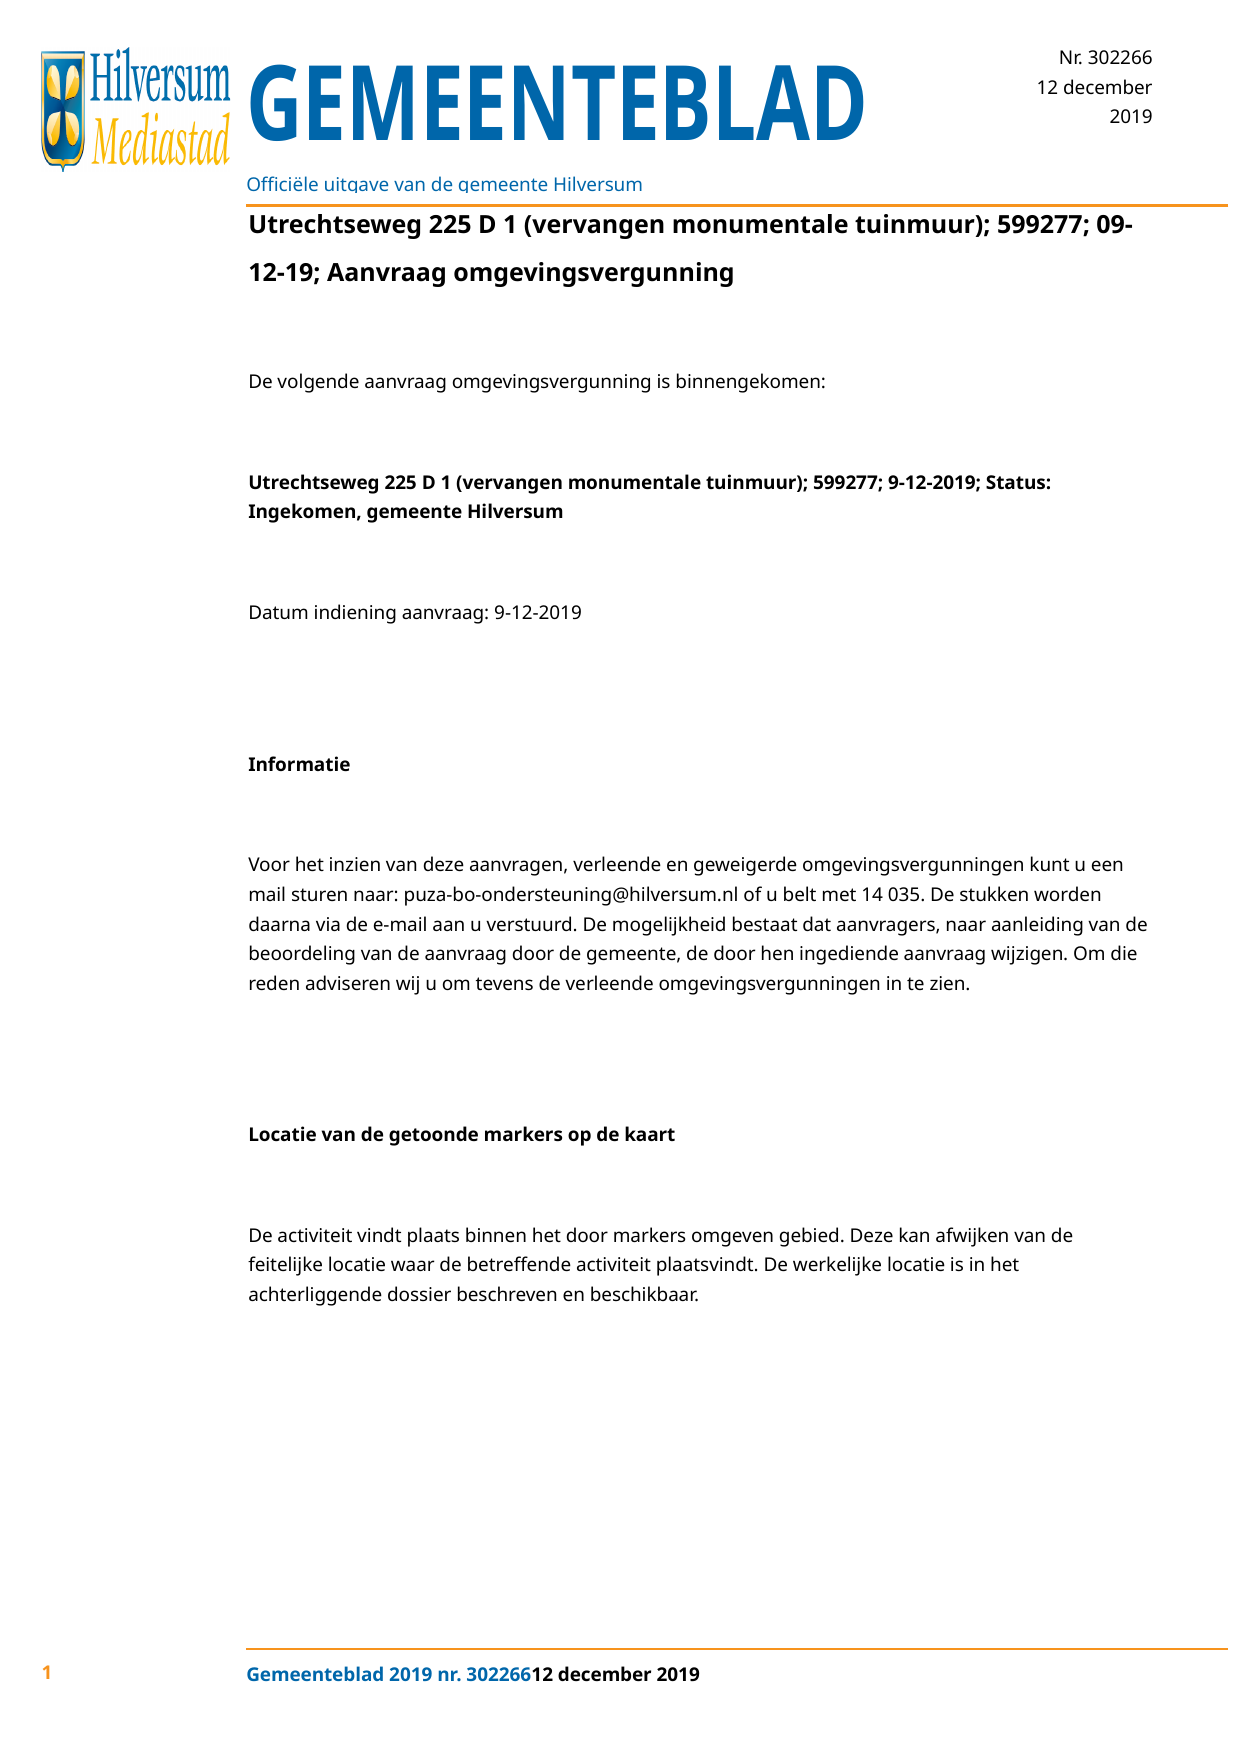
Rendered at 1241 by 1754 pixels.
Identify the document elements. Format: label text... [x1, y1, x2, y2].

picture [41, 47, 231, 172]
text De activiteit vindt plaats binnen het door markers omgeven gebied. Deze kan afwijken van de feitelijke locatie waar de betreffende activiteit plaatsvindt. De werkelijke locatie is in het achterliggende dossier beschreven en beschikbaar. [248, 1222, 1152, 1307]
text Utrechtseweg 225 D 1 (vervangen monumentale tuinmuur); 599277; 9-12-2019; Status: Ingekomen, gemeente Hilversum [248, 469, 1152, 524]
text Informatie [248, 751, 1152, 777]
text Utrechtseweg 225 D 1 (vervangen monumentale tuinmuur); 599277; 09-12-19; Aanvraag omgevingsvergunning [248, 207, 1152, 288]
text Voor het inzien van deze aanvragen, verleende en geweigerde omgevingsvergunningen kunt u een mail sturen naar: puza-bo-ondersteuning@hilversum.nl of u belt met 14 035. De stukken worden daarna via de e-mail aan u verstuurd. De mogelijkheid bestaat dat aanvragers, naar aanleiding van de beoordeling van de aanvraag door de gemeente, de door hen ingediende aanvraag wijzigen. Om die reden adviseren wij u om tevens de verleende omgevingsvergunningen in te zien. [248, 852, 1152, 996]
text Datum indiening aanvraag: 9-12-2019 [248, 599, 1152, 625]
text Locatie van de getoonde markers op de kaart [248, 1121, 1152, 1147]
text De volgende aanvraag omgevingsvergunning is binnengekomen: [248, 368, 1152, 394]
